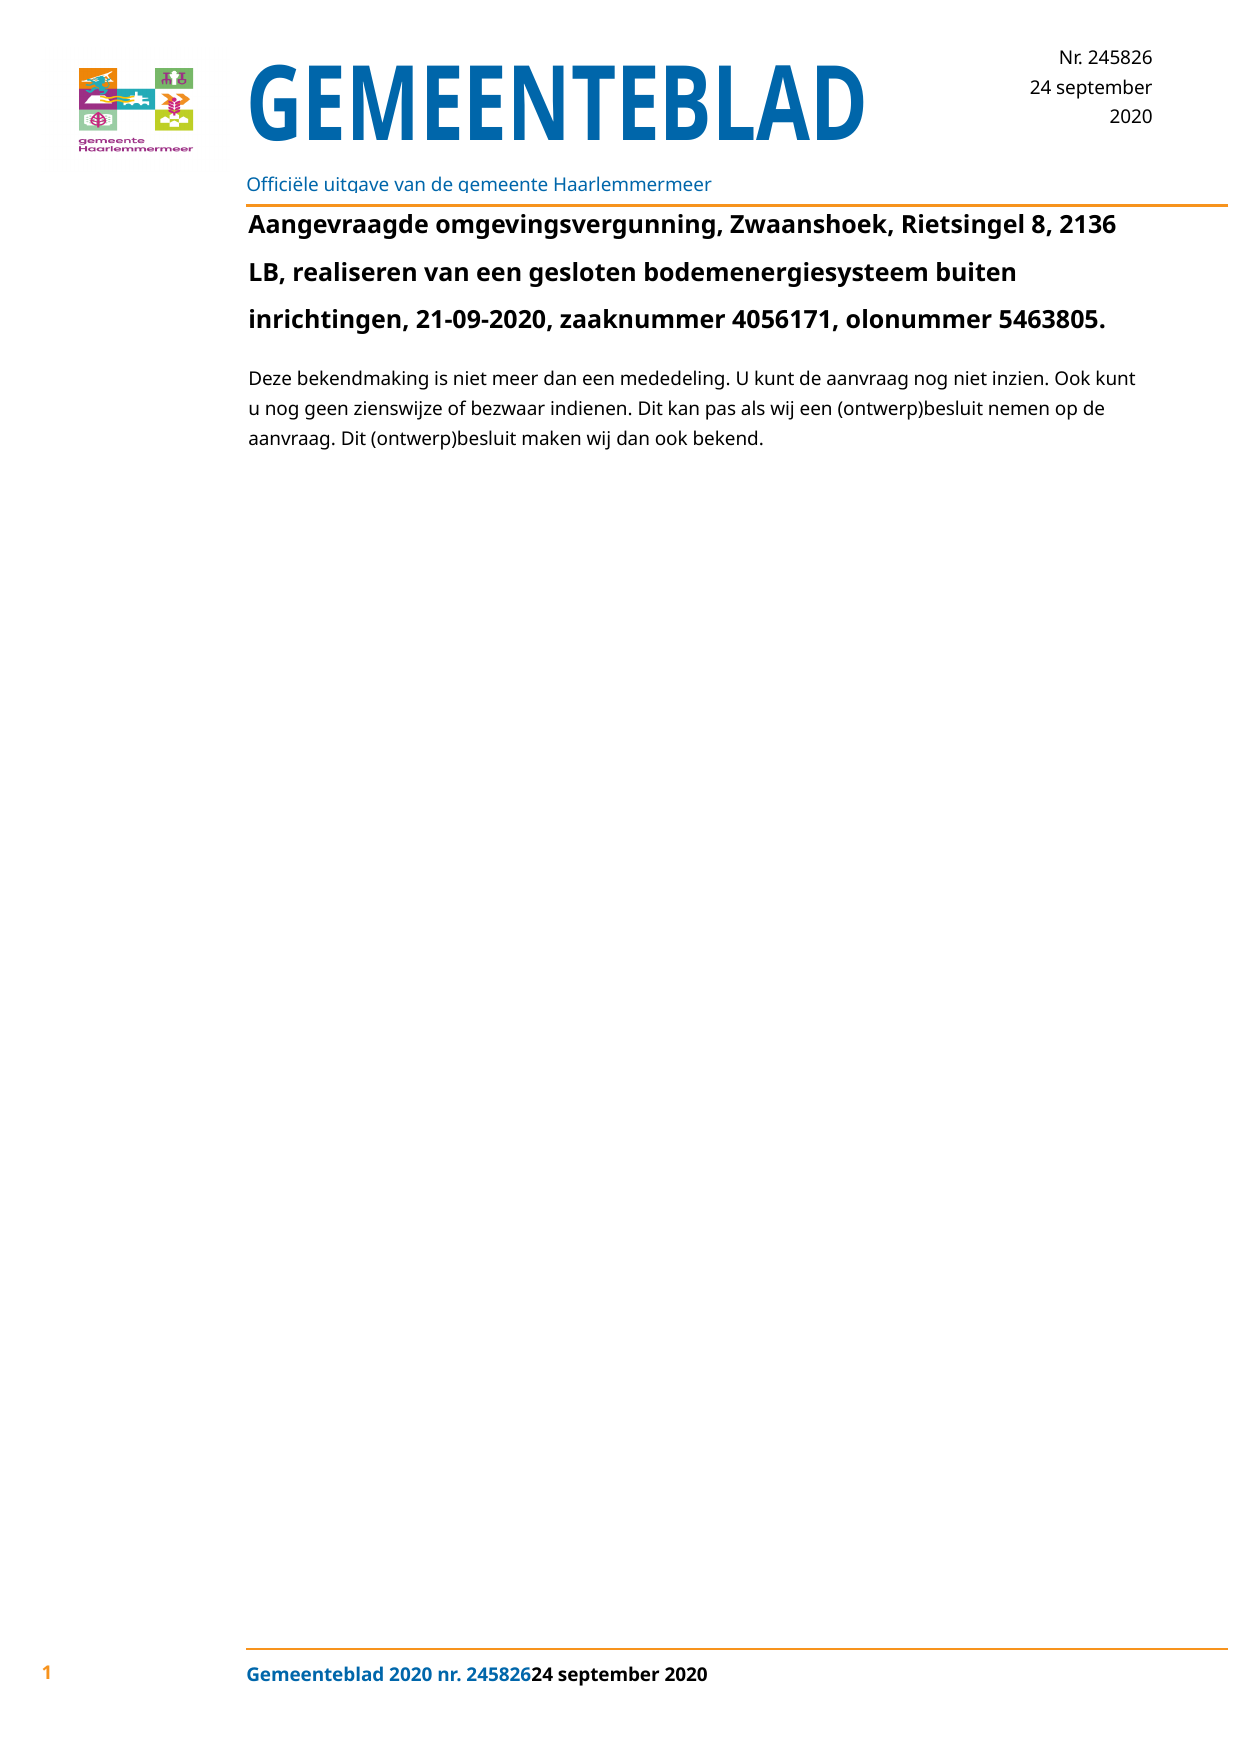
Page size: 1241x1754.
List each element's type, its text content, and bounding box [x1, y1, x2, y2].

picture [41, 47, 231, 172]
text Deze bekendmaking is niet meer dan een mededeling. U kunt de aanvraag nog niet inzien. Ook kunt u nog geen zienswijze of bezwaar indienen. Dit kan pas als wij een (ontwerp)besluit nemen op de aanvraag. Dit (ontwerp)besluit maken wij dan ook bekend. [248, 366, 1152, 450]
text Aangevraagde omgevingsvergunning, Zwaanshoek, Rietsingel 8, 2136 LB, realiseren van een gesloten bodemenergiesysteem buiten inrichtingen, 21-09-2020, zaaknummer 4056171, olonummer 5463805. [248, 207, 1152, 336]
